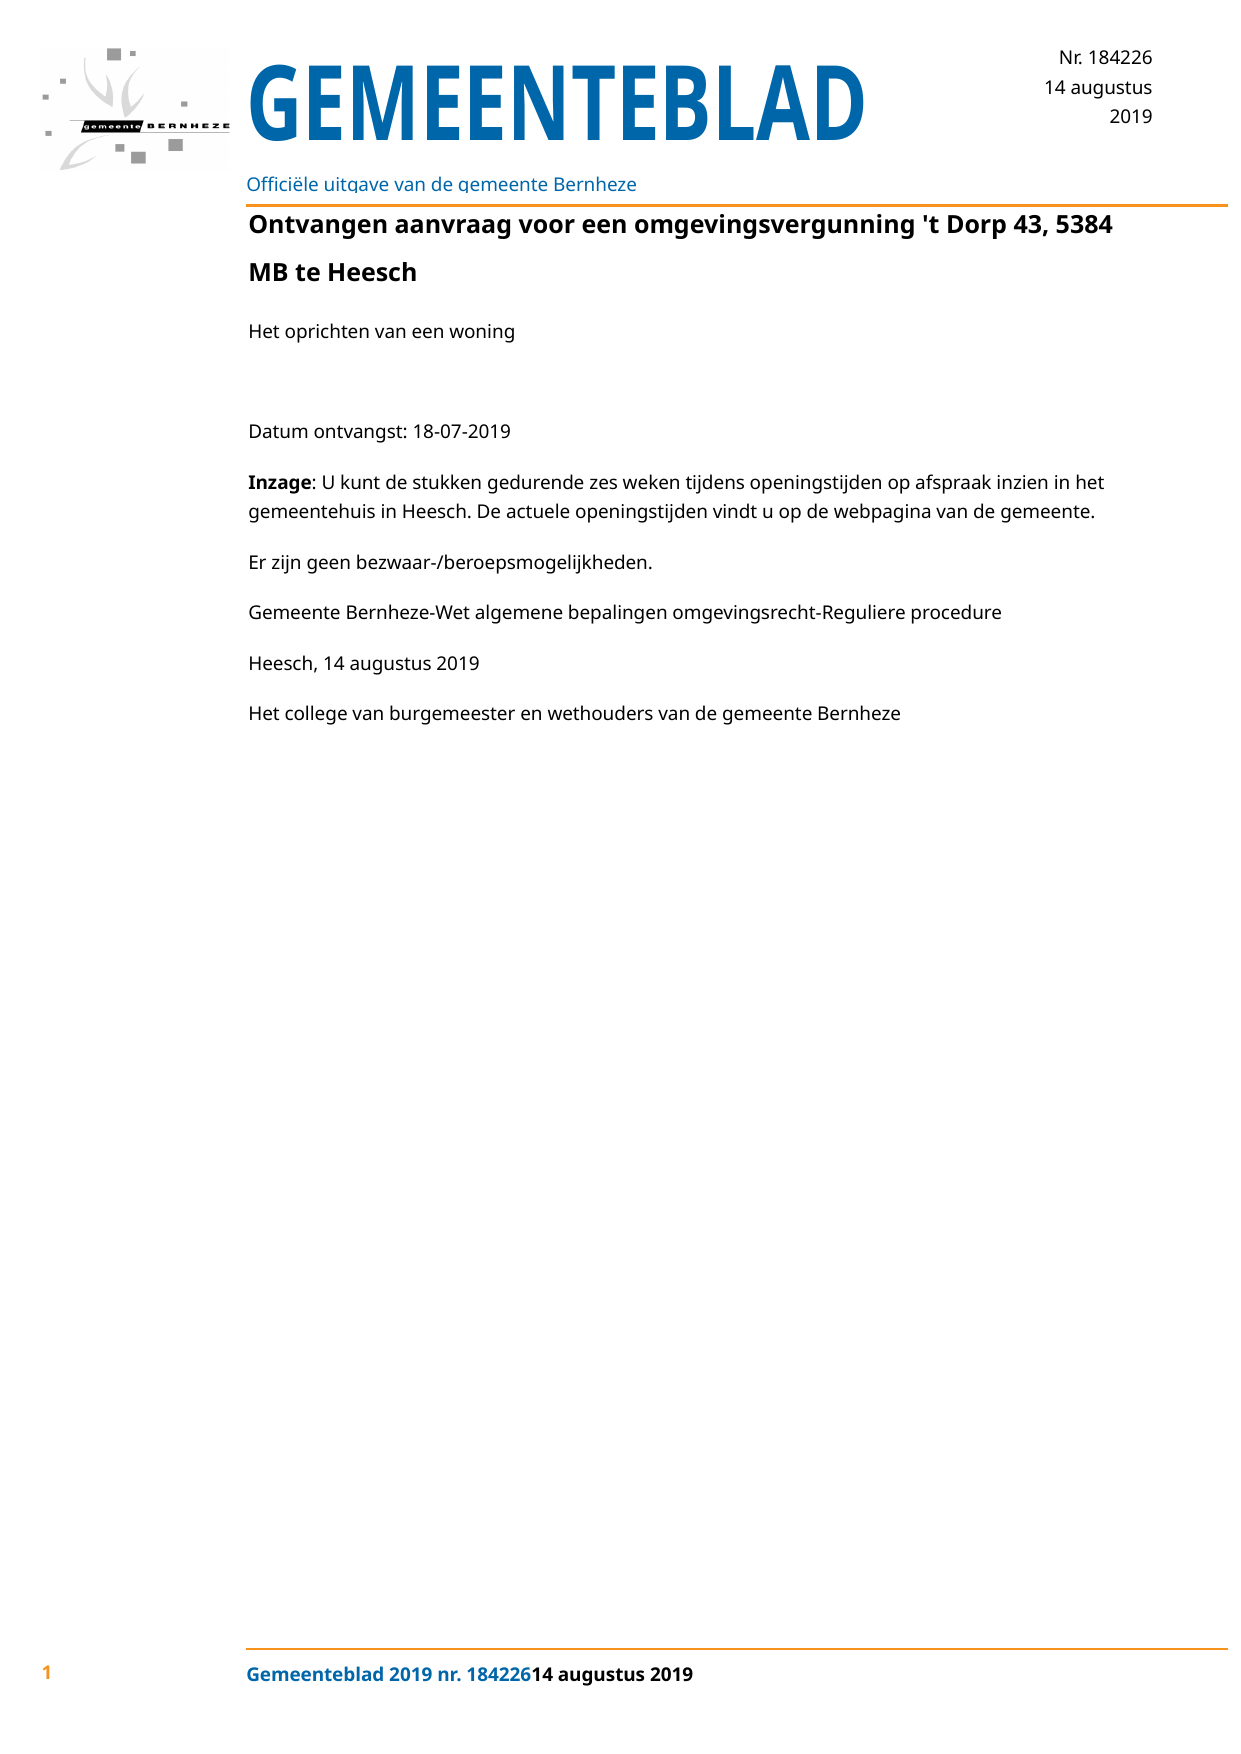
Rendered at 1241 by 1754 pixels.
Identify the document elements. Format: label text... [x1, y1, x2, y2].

text Er zijn geen bezwaar-/beroepsmogelijkheden. [248, 549, 1152, 575]
text Ontvangen aanvraag voor een omgevingsvergunning 't Dorp 43, 5384 MB te Heesch [248, 207, 1152, 288]
text Datum ontvangst: 18-07-2019 [248, 419, 1152, 444]
text Inzage: U kunt de stukken gedurende zes weken tijdens openingstijden op afspraak inzien in het gemeentehuis in Heesch. De actuele openingstijden vindt u op de webpagina van de gemeente. [248, 469, 1152, 524]
text Het college van burgemeester en wethouders van de gemeente Bernheze [248, 700, 1152, 726]
text Heesch, 14 augustus 2019 [248, 650, 1152, 676]
text Gemeente Bernheze-Wet algemene bepalingen omgevingsrecht-Reguliere procedure [248, 599, 1152, 625]
picture [41, 47, 231, 172]
text Het oprichten van een woning [248, 318, 1152, 344]
